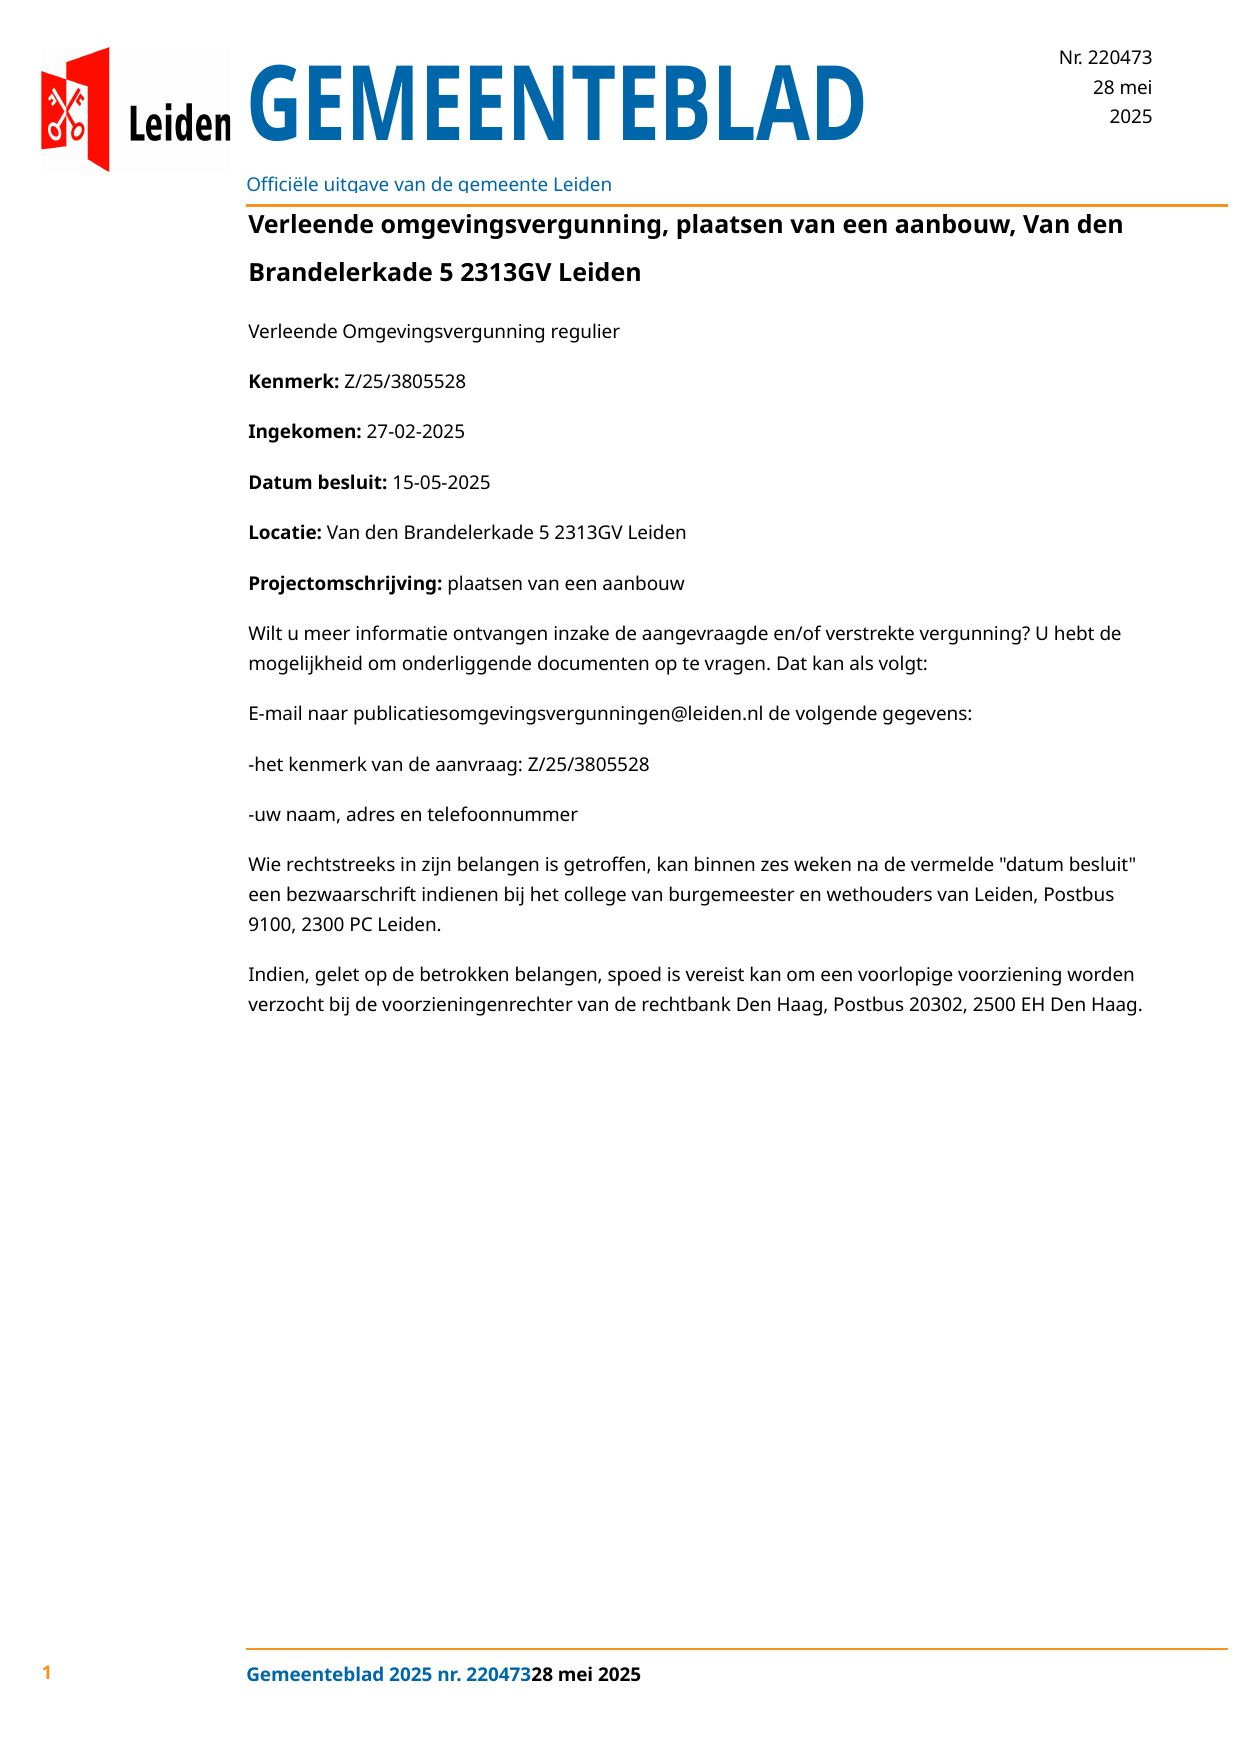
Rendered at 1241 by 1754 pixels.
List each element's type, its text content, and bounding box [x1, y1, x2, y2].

text Verleende omgevingsvergunning, plaatsen van een aanbouw, Van den Brandelerkade 5 2313GV Leiden [248, 207, 1152, 288]
picture [41, 47, 231, 172]
text Projectomschrijving: plaatsen van een aanbouw [248, 570, 1152, 596]
text Verleende Omgevingsvergunning regulier [248, 318, 1152, 344]
text E-mail naar publicatiesomgevingsvergunningen@leiden.nl de volgende gegevens: [248, 700, 1152, 726]
text Wilt u meer informatie ontvangen inzake de aangevraagde en/of verstrekte vergunning? U hebt de mogelijkheid om onderliggende documenten op te vragen. Dat kan als volgt: [248, 620, 1152, 676]
text Wie rechtstreeks in zijn belangen is getroffen, kan binnen zes weken na de vermelde "datum besluit" een bezwaarschrift indienen bij het college van burgemeester en wethouders van Leiden, Postbus 9100, 2300 PC Leiden. [248, 852, 1152, 937]
text -uw naam, adres en telefoonnummer [248, 801, 1152, 827]
text Indien, gelet op de betrokken belangen, spoed is vereist kan om een voorlopige voorziening worden verzocht bij de voorzieningenrechter van de rechtbank Den Haag, Postbus 20302, 2500 EH Den Haag. [248, 961, 1152, 1017]
text -het kenmerk van de aanvraag: Z/25/3805528 [248, 751, 1152, 777]
text Locatie: Van den Brandelerkade 5 2313GV Leiden [248, 519, 1152, 545]
text Datum besluit: 15-05-2025 [248, 469, 1152, 495]
text Kenmerk: Z/25/3805528 [248, 368, 1152, 394]
text Ingekomen: 27-02-2025 [248, 419, 1152, 444]
